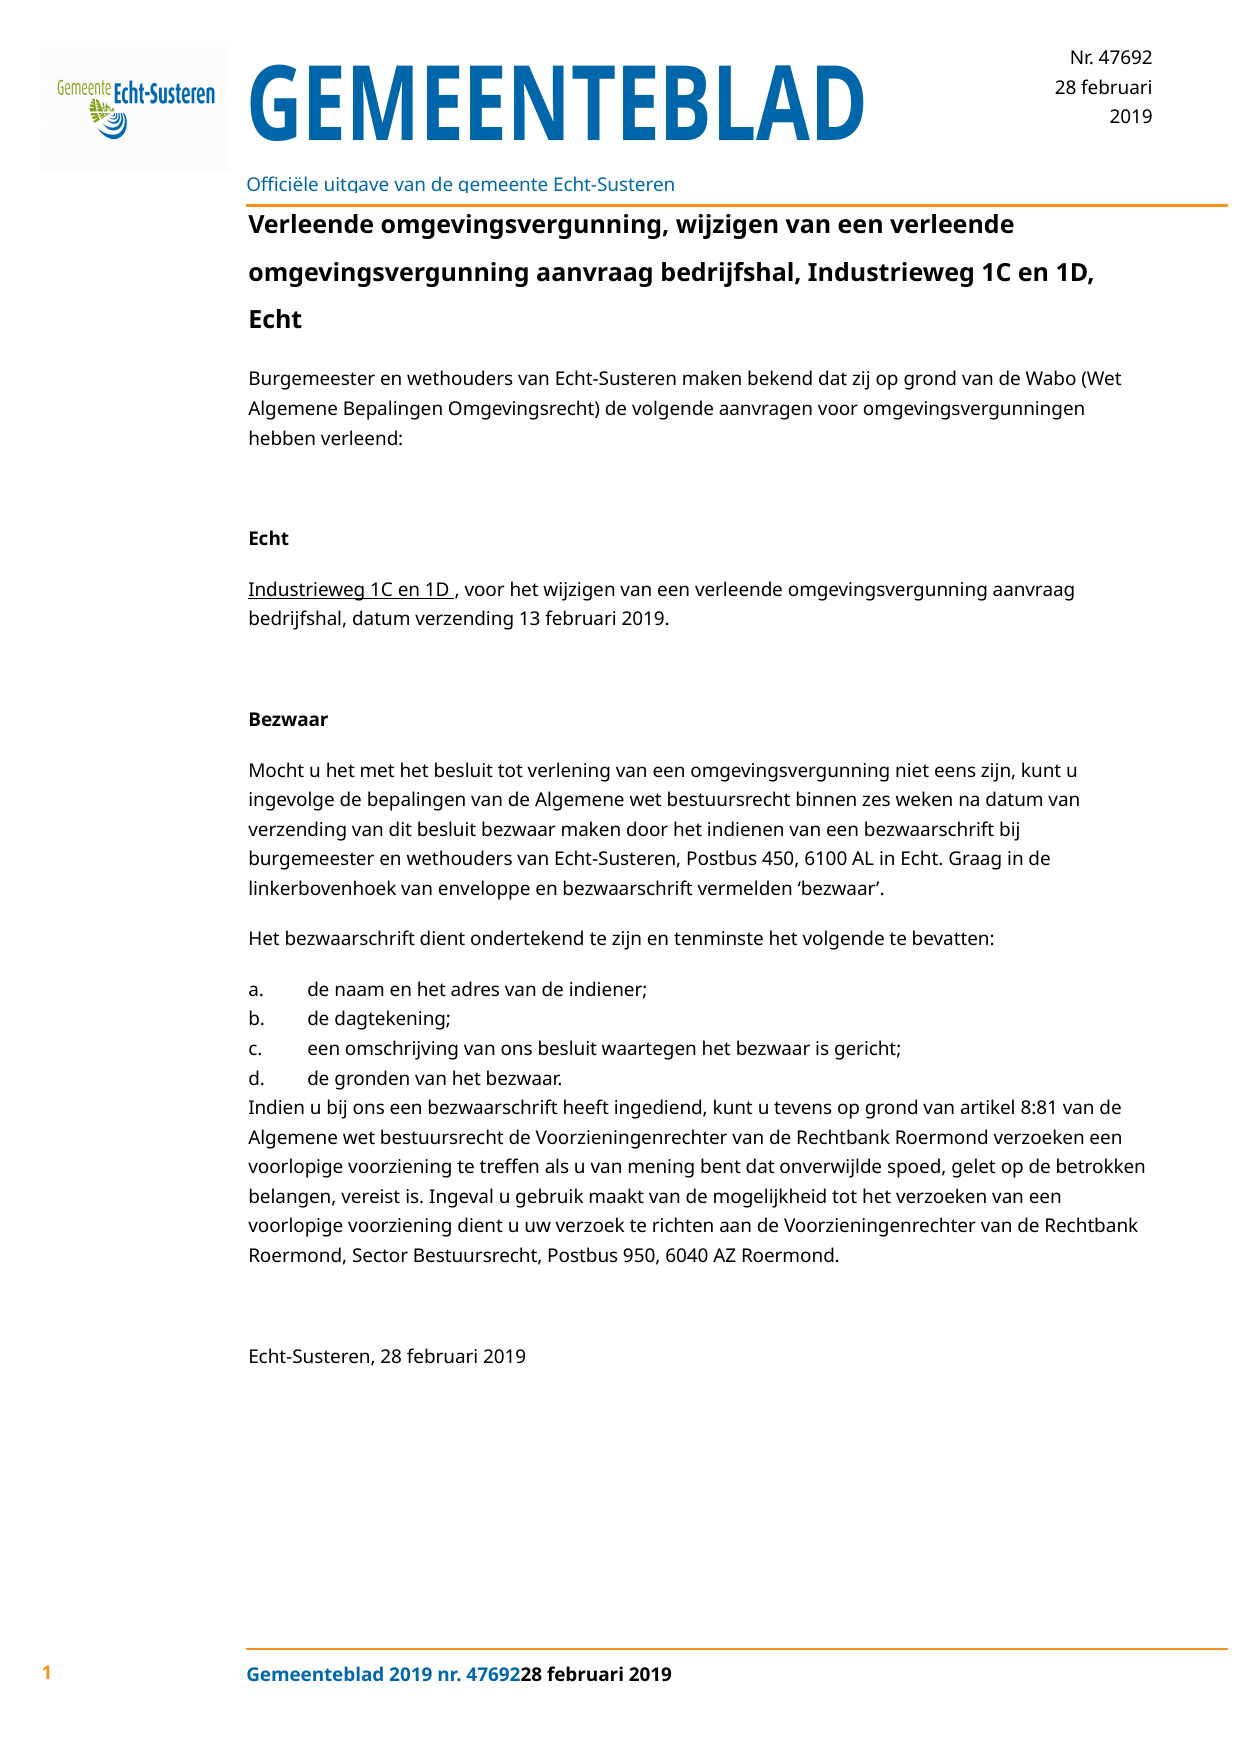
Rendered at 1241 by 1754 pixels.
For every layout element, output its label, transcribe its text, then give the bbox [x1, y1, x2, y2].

list de gronden van het bezwaar. [248, 1065, 1152, 1090]
text Burgemeester en wethouders van Echt-Susteren maken bekend dat zij op grond van de Wabo (Wet Algemene Bepalingen Omgevingsrecht) de volgende aanvragen voor omgevingsvergunningen hebben verleend: [248, 366, 1152, 450]
list een omschrijving van ons besluit waartegen het bezwaar is gericht; [248, 1035, 1152, 1061]
text Mocht u het met het besluit tot verlening van een omgevingsvergunning niet eens zijn, kunt u ingevolge de bepalingen van de Algemene wet bestuursrecht binnen zes weken na datum van verzending van dit besluit bezwaar maken door het indienen van een bezwaarschrift bij burgemeester en wethouders van Echt-Susteren, Postbus 450, 6100 AL in Echt. Graag in de linkerbovenhoek van enveloppe en bezwaarschrift vermelden ‘bezwaar’. [248, 757, 1152, 901]
text Verleende omgevingsvergunning, wijzigen van een verleende omgevingsvergunning aanvraag bedrijfshal, Industrieweg 1C en 1D, Echt [248, 207, 1152, 336]
text Bezwaar [248, 706, 1152, 732]
list de dagtekening; [248, 1006, 1152, 1031]
list de naam en het adres van de indiener; [248, 976, 1152, 1002]
text Industrieweg 1C en 1D , voor het wijzigen van een verleende omgevingsvergunning aanvraag bedrijfshal, datum verzending 13 februari 2019. [248, 576, 1152, 631]
text Indien u bij ons een bezwaarschrift heeft ingediend, kunt u tevens op grond van artikel 8:81 van de Algemene wet bestuursrecht de Voorzieningenrechter van de Rechtbank Roermond verzoeken een voorlopige voorziening te treffen als u van mening bent dat onverwijlde spoed, gelet op de betrokken belangen, vereist is. Ingeval u gebruik maakt van de mogelijkheid tot het verzoeken van een voorlopige voorziening dient u uw verzoek te richten aan de Voorzieningenrechter van de Rechtbank Roermond, Sector Bestuursrecht, Postbus 950, 6040 AZ Roermond. [248, 1094, 1152, 1268]
text Het bezwaarschrift dient ondertekend te zijn en tenminste het volgende te bevatten: [248, 926, 1152, 951]
text Echt-Susteren, 28 februari 2019 [248, 1343, 1152, 1369]
text Echt [248, 526, 1152, 551]
picture [41, 47, 231, 172]
